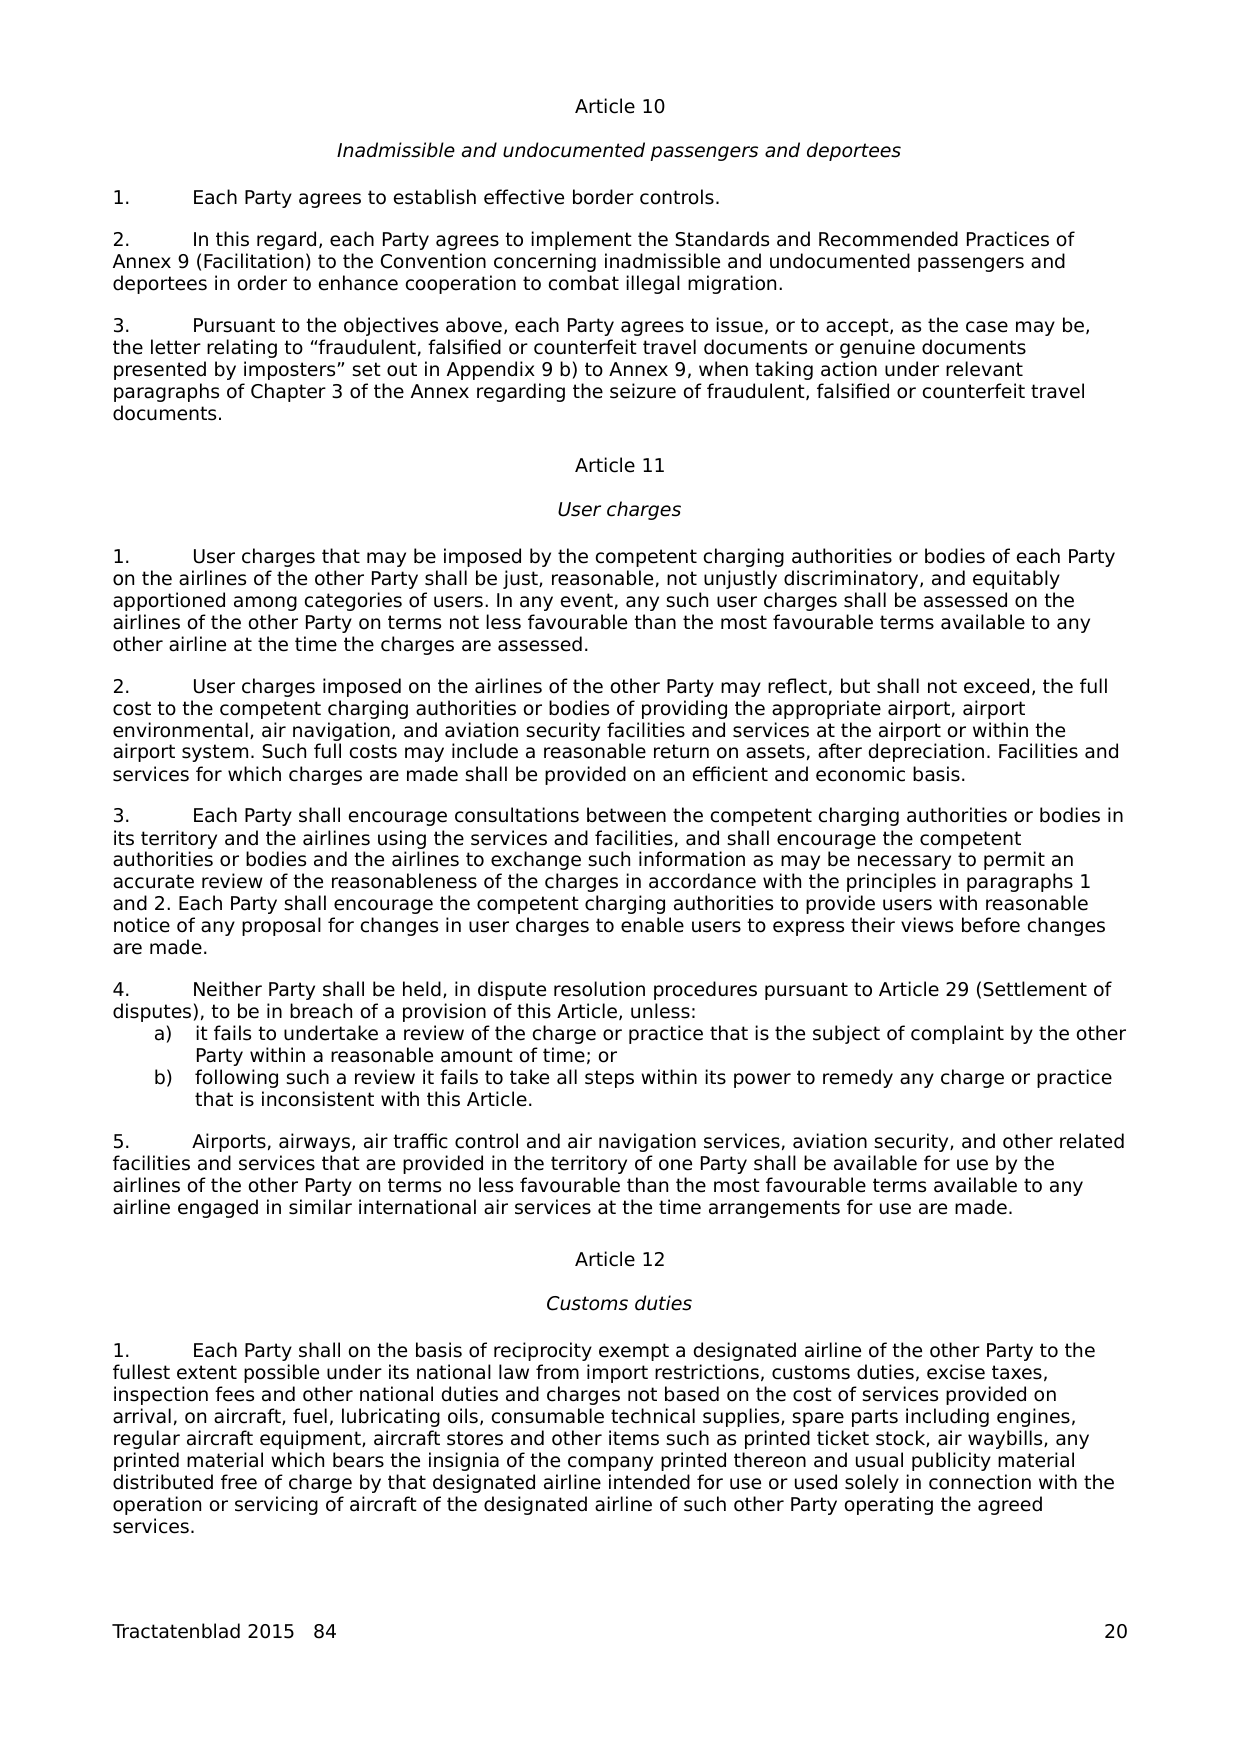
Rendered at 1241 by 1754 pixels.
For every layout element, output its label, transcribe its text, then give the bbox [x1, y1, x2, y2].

text 4. Neither Party shall be held, in dispute resolution procedures pursuant to Article 29 (Settlement of disputes), to be in breach of a provision of this Article, unless: [112, 979, 1128, 1023]
text 2. User charges imposed on the airlines of the other Party may reflect, but shall not exceed, the full cost to the competent charging authorities or bodies of providing the appropriate airport, airport environmental, air navigation, and aviation security facilities and services at the airport or within the airport system. Such full costs may include a reasonable return on assets, after depreciation. Facilities and services for which charges are made shall be provided on an efficient and economic basis. [112, 676, 1128, 785]
text 3. Pursuant to the objectives above, each Party agrees to issue, or to accept, as the case may be, the letter relating to “fraudulent, falsified or counterfeit travel documents or genuine documents presented by imposters” set out in Appendix 9 b) to Annex 9, when taking action under relevant paragraphs of Chapter 3 of the Annex regarding the seizure of fraudulent, falsified or counterfeit travel documents. [112, 315, 1128, 425]
text a) it fails to undertake a review of the charge or practice that is the subject of complaint by the other Party within a reasonable amount of time; or [153, 1023, 1128, 1067]
text 5. Airports, airways, air traffic control and air navigation services, aviation security, and other related facilities and services that are provided in the territory of one Party shall be available for use by the airlines of the other Party on terms no less favourable than the most favourable terms available to any airline engaged in similar international air services at the time arrangements for use are made. [112, 1131, 1128, 1219]
subtitle Article 12 Customs duties [112, 1249, 1128, 1315]
text 1. User charges that may be imposed by the competent charging authorities or bodies of each Party on the airlines of the other Party shall be just, reasonable, not unjustly discriminatory, and equitably apportioned among categories of users. In any event, any such user charges shall be assessed on the airlines of the other Party on terms not less favourable than the most favourable terms available to any other airline at the time the charges are assessed. [112, 546, 1128, 656]
text 1. Each Party shall on the basis of reciprocity exempt a designated airline of the other Party to the fullest extent possible under its national law from import restrictions, customs duties, excise taxes, inspection fees and other national duties and charges not based on the cost of services provided on arrival, on aircraft, fuel, lubricating oils, consumable technical supplies, spare parts including engines, regular aircraft equipment, aircraft stores and other items such as printed ticket stock, air waybills, any printed material which bears the insignia of the company printed thereon and usual publicity material distributed free of charge by that designated airline intended for use or used solely in connection with the operation or servicing of aircraft of the designated airline of such other Party operating the agreed services. [112, 1340, 1128, 1538]
text 3. Each Party shall encourage consultations between the competent charging authorities or bodies in its territory and the airlines using the services and facilities, and shall encourage the competent authorities or bodies and the airlines to exchange such information as may be necessary to permit an accurate review of the reasonableness of the charges in accordance with the principles in paragraphs 1 and 2. Each Party shall encourage the competent charging authorities to provide users with reasonable notice of any proposal for changes in user charges to enable users to express their views before changes are made. [112, 805, 1128, 959]
text 2. In this regard, each Party agrees to implement the Standards and Recommended Practices of Annex 9 (Facilitation) to the Convention concerning inadmissible and undocumented passengers and deportees in order to enhance cooperation to combat illegal migration. [112, 229, 1128, 295]
text 1. Each Party agrees to establish effective border controls. [112, 187, 1128, 209]
text b) following such a review it fails to take all steps within its power to remedy any charge or practice that is inconsistent with this Article. [153, 1067, 1128, 1111]
subtitle Article 11 User charges [112, 455, 1128, 521]
subtitle Article 10 Inadmissible and undocumented passengers and deportees [112, 96, 1128, 162]
